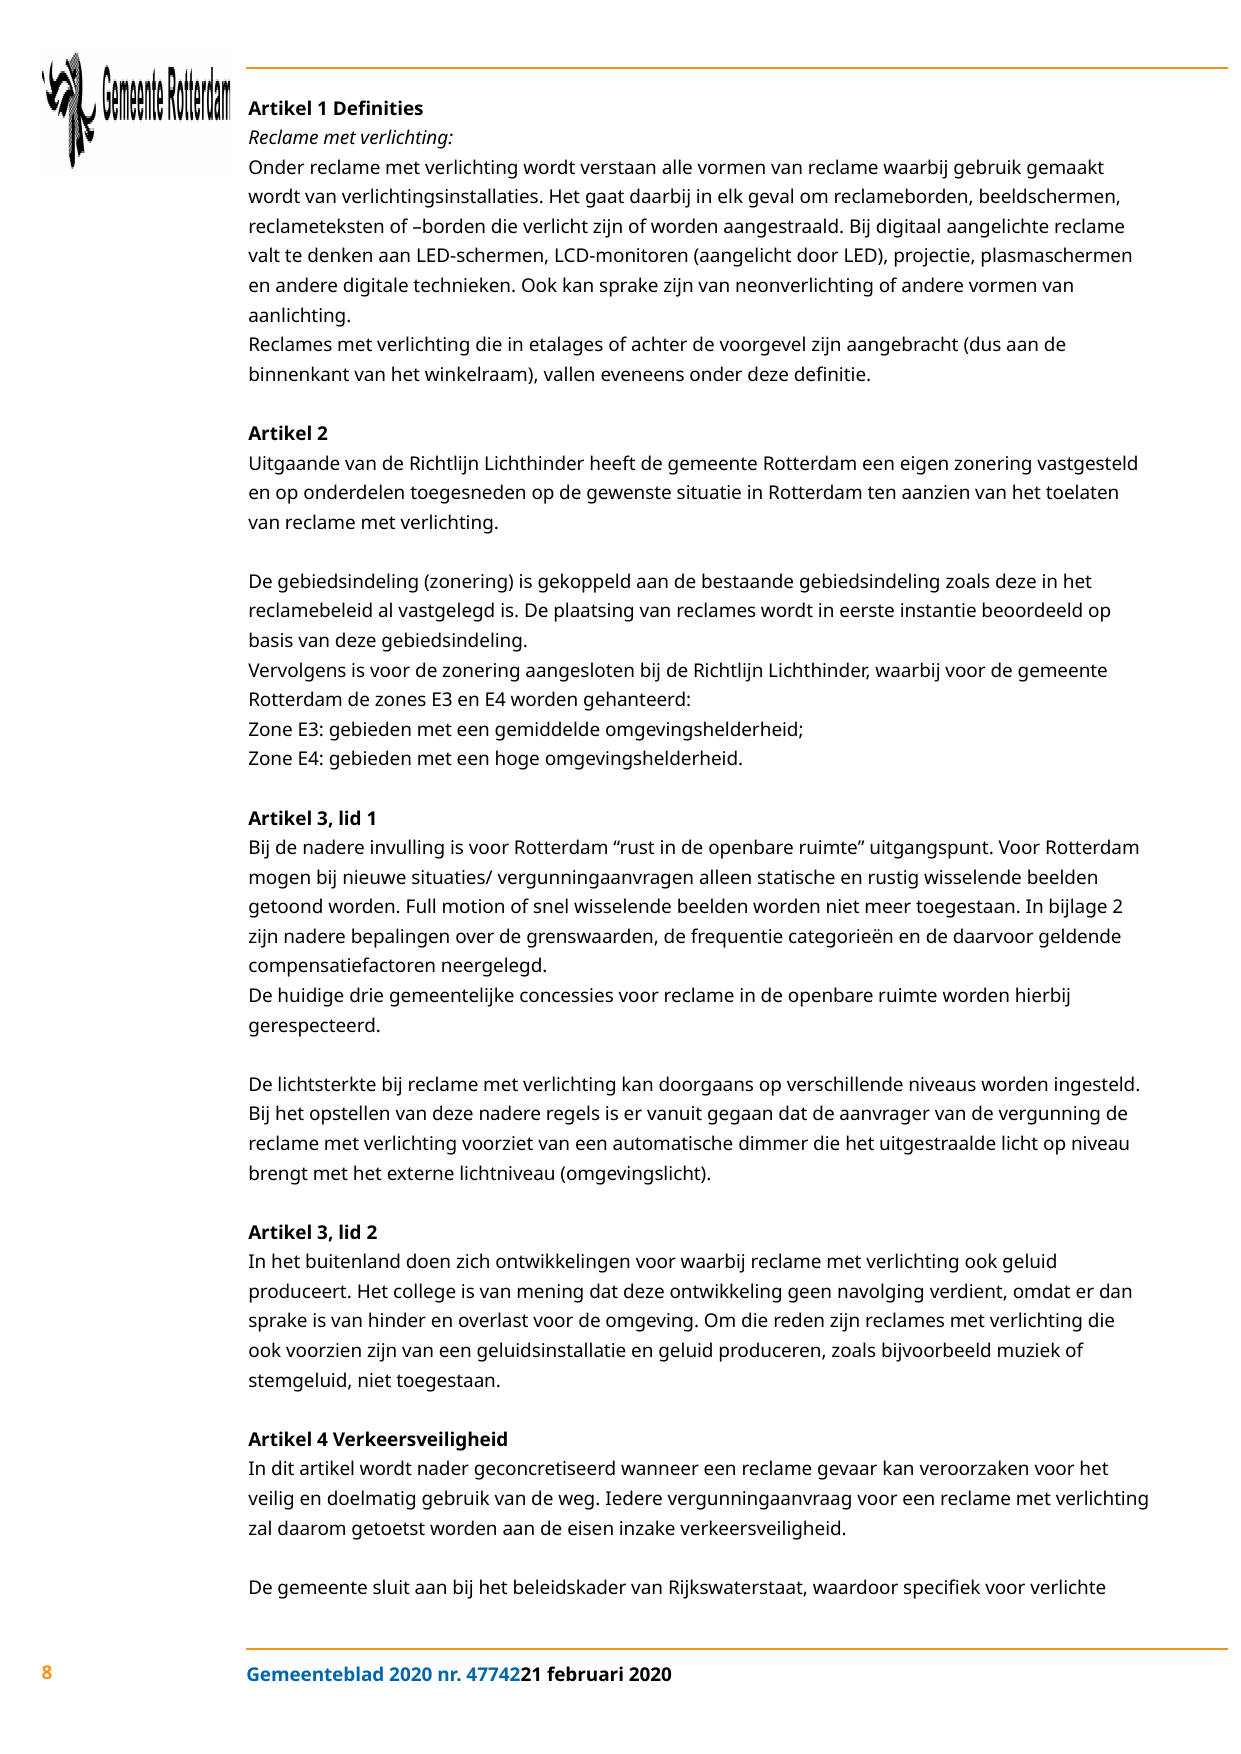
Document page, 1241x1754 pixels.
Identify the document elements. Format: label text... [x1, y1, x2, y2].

text Zone E4: gebieden met een hoge omgevingshelderheid. [248, 746, 1152, 771]
text Bij de nadere invulling is voor Rotterdam “rust in de openbare ruimte” uitgangspunt. Voor Rotterdam mogen bij nieuwe situaties/ vergunningaanvragen alleen statische en rustig wisselende beelden getoond worden. Full motion of snel wisselende beelden worden niet meer toegestaan. In bijlage 2 zijn nadere bepalingen over de grenswaarden, de frequentie categorieën en de daarvoor geldende compensatiefactoren neergelegd. [248, 834, 1152, 978]
text Artikel 4 Verkeersveiligheid [248, 1426, 1152, 1452]
text In het buitenland doen zich ontwikkelingen voor waarbij reclame met verlichting ook geluid produceert. Het college is van mening dat deze ontwikkeling geen navolging verdient, omdat er dan sprake is van hinder en overlast voor de omgeving. Om die reden zijn reclames met verlichting die ook voorzien zijn van een geluidsinstallatie en geluid produceren, zoals bijvoorbeeld muziek of stemgeluid, niet toegestaan. [248, 1248, 1152, 1393]
text In dit artikel wordt nader geconcretiseerd wanneer een reclame gevaar kan veroorzaken voor het veilig en doelmatig gebruik van de weg. Iedere vergunningaanvraag voor een reclame met verlichting zal daarom getoetst worden aan de eisen inzake verkeersveiligheid. [248, 1456, 1152, 1541]
text Vervolgens is voor de zonering aangesloten bij de Richtlijn Lichthinder, waarbij voor de gemeente Rotterdam de zones E3 en E4 worden gehanteerd: [248, 657, 1152, 712]
text Artikel 3, lid 1 [248, 805, 1152, 831]
text Artikel 1 Definities [248, 95, 1152, 121]
text De gemeente sluit aan bij het beleidskader van Rijkswaterstaat, waardoor specifiek voor verlichte [248, 1574, 1152, 1600]
text De lichtsterkte bij reclame met verlichting kan doorgaans op verschillende niveaus worden ingesteld. Bij het opstellen van deze nadere regels is er vanuit gegaan dat de aanvrager van de vergunning de reclame met verlichting voorziet van een automatische dimmer die het uitgestraalde licht op niveau brengt met het externe lichtniveau (omgevingslicht). [248, 1071, 1152, 1186]
text De huidige drie gemeentelijke concessies voor reclame in de openbare ruimte worden hierbij gerespecteerd. [248, 982, 1152, 1038]
text Reclames met verlichting die in etalages of achter de voorgevel zijn aangebracht (dus aan de binnenkant van het winkelraam), vallen eveneens onder deze definitie. [248, 331, 1152, 387]
picture [41, 47, 231, 172]
text Artikel 2 [248, 420, 1152, 446]
text Zone E3: gebieden met een gemiddelde omgevingshelderheid; [248, 716, 1152, 742]
text De gebiedsindeling (zonering) is gekoppeld aan de bestaande gebiedsindeling zoals deze in het reclamebeleid al vastgelegd is. De plaatsing van reclames wordt in eerste instantie beoordeeld op basis van deze gebiedsindeling. [248, 568, 1152, 653]
text Artikel 3, lid 2 [248, 1219, 1152, 1245]
text Onder reclame met verlichting wordt verstaan alle vormen van reclame waarbij gebruik gemaakt wordt van verlichtingsinstallaties. Het gaat daarbij in elk geval om reclameborden, beeldschermen, reclameteksten of –borden die verlicht zijn of worden aangestraald. Bij digitaal aangelichte reclame valt te denken aan LED-schermen, LCD-monitoren (aangelicht door LED), projectie, plasmaschermen en andere digitale technieken. Ook kan sprake zijn van neonverlichting of andere vormen van aanlichting. [248, 154, 1152, 328]
text Uitgaande van de Richtlijn Lichthinder heeft de gemeente Rotterdam een eigen zonering vastgesteld en op onderdelen toegesneden op de gewenste situatie in Rotterdam ten aanzien van het toelaten van reclame met verlichting. [248, 450, 1152, 535]
text Reclame met verlichting: [248, 124, 1152, 150]
